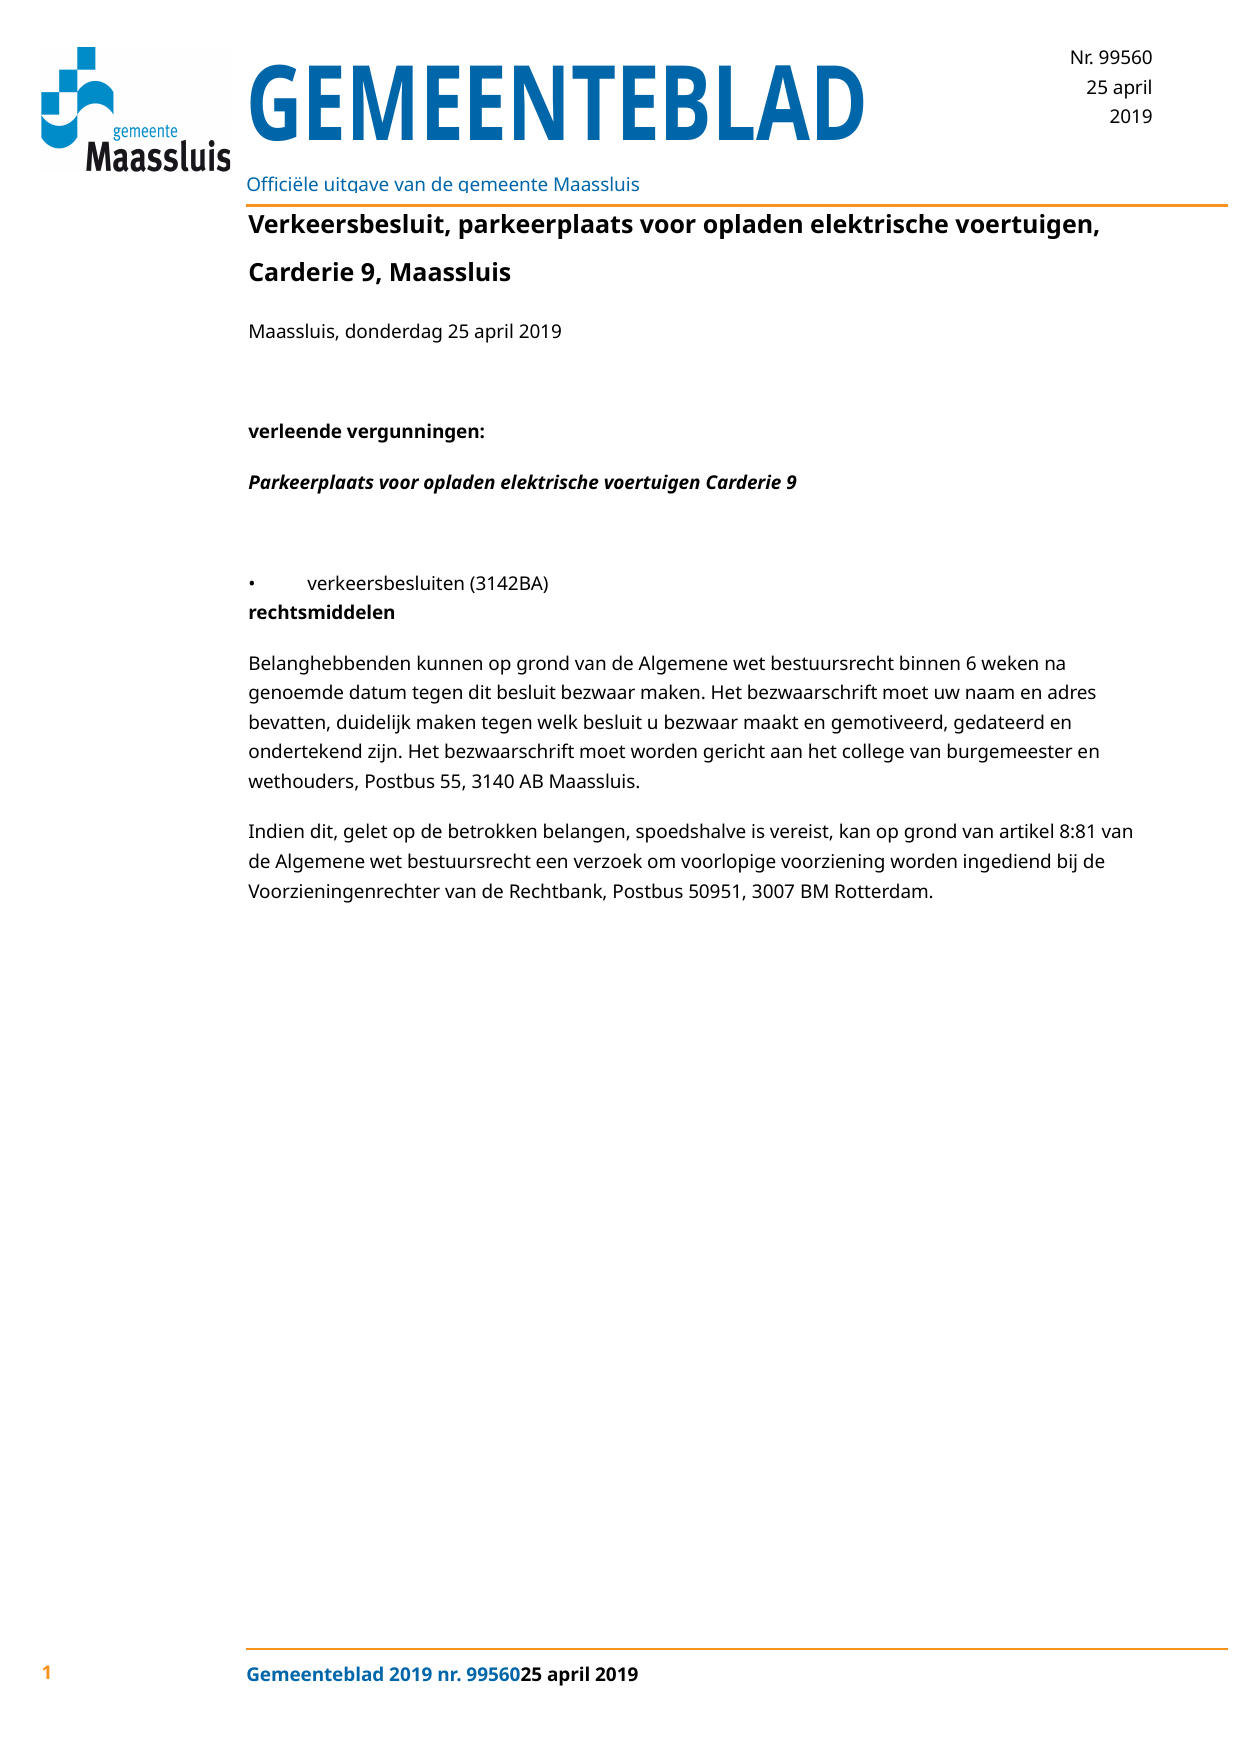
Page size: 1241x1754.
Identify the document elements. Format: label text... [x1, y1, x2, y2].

text Verkeersbesluit, parkeerplaats voor opladen elektrische voertuigen, Carderie 9, Maassluis [248, 207, 1152, 288]
text rechtsmiddelen [248, 599, 1152, 625]
text verleende vergunningen: [248, 419, 1152, 444]
text Belanghebbenden kunnen op grond van de Algemene wet bestuursrecht binnen 6 weken na genoemde datum tegen dit besluit bezwaar maken. Het bezwaarschrift moet uw naam en adres bevatten, duidelijk maken tegen welk besluit u bezwaar maakt en gemotiveerd, gedateerd en ondertekend zijn. Het bezwaarschrift moet worden gericht aan het college van burgemeester en wethouders, Postbus 55, 3140 AB Maassluis. [248, 650, 1152, 794]
text Indien dit, gelet op de betrokken belangen, spoedshalve is vereist, kan op grond van artikel 8:81 van de Algemene wet bestuursrecht een verzoek om voorlopige voorziening worden ingediend bij de Voorzieningenrechter van de Rechtbank, Postbus 50951, 3007 BM Rotterdam. [248, 819, 1152, 904]
list verkeersbesluiten (3142BA) [248, 570, 1152, 596]
text Maassluis, donderdag 25 april 2019 [248, 318, 1152, 344]
picture [41, 47, 231, 172]
text Parkeerplaats voor opladen elektrische voertuigen Carderie 9 [248, 469, 1152, 495]
picture [41, 47, 77, 92]
